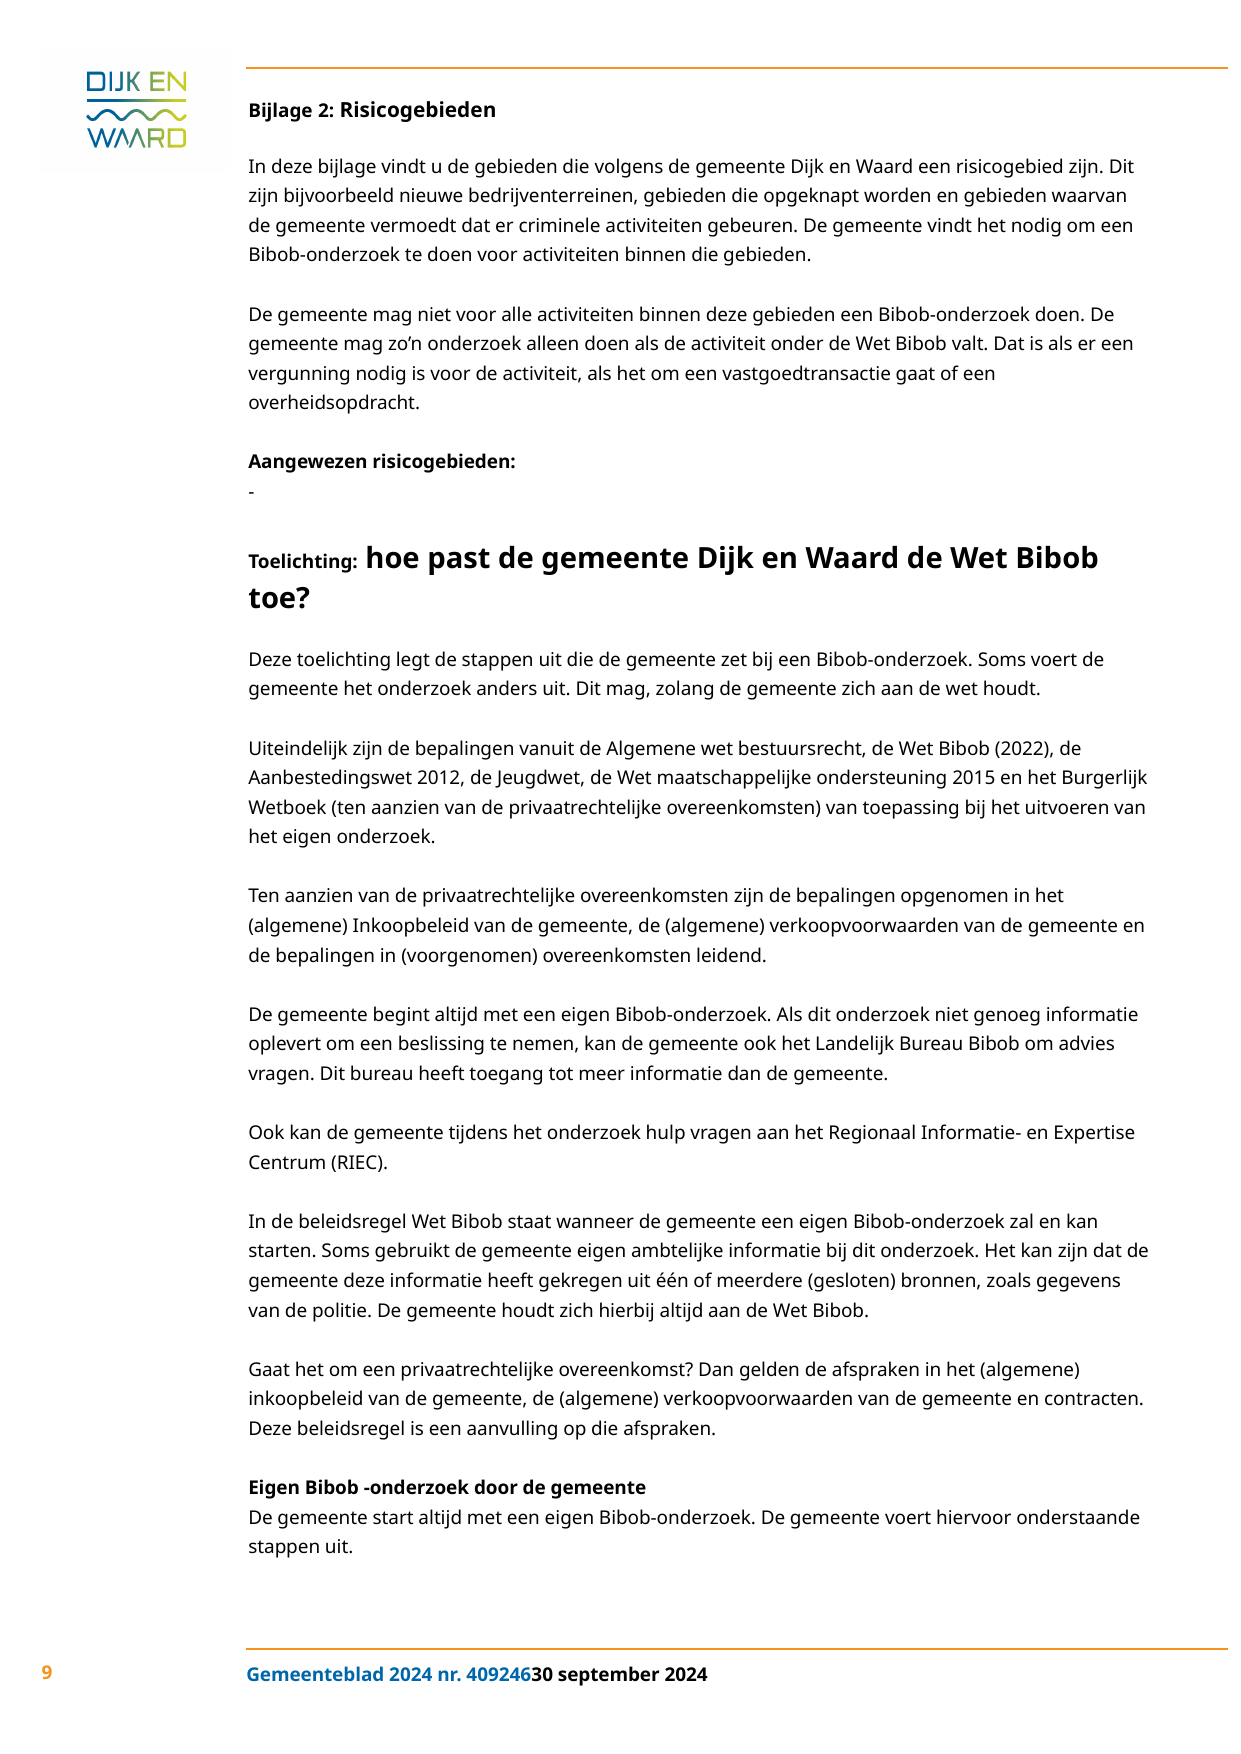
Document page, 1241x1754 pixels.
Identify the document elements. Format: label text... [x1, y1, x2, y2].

text Ten aanzien van de privaatrechtelijke overeenkomsten zijn de bepalingen opgenomen in het (algemene) Inkoopbeleid van de gemeente, de (algemene) verkoopvoorwaarden van de gemeente en de bepalingen in (voorgenomen) overeenkomsten leidend. [248, 883, 1152, 968]
picture [41, 47, 231, 172]
text Eigen Bibob -onderzoek door de gemeente [248, 1474, 1152, 1500]
text - [248, 478, 1152, 504]
text Uiteindelijk zijn de bepalingen vanuit de Algemene wet bestuursrecht, de Wet Bibob (2022), de Aanbestedingswet 2012, de Jeugdwet, de Wet maatschappelijke ondersteuning 2015 en het Burgerlijk Wetboek (ten aanzien van de privaatrechtelijke overeenkomsten) van toepassing bij het uitvoeren van het eigen onderzoek. [248, 735, 1152, 849]
text De gemeente start altijd met een eigen Bibob-onderzoek. De gemeente voert hiervoor onderstaande stappen uit. [248, 1504, 1152, 1559]
text De gemeente mag niet voor alle activiteiten binnen deze gebieden een Bibob-onderzoek doen. De gemeente mag zo’n onderzoek alleen doen als de activiteit onder de Wet Bibob valt. Dat is als er een vergunning nodig is voor de activiteit, als het om een vastgoedtransactie gaat of een overheidsopdracht. [248, 301, 1152, 415]
text Aangewezen risicogebieden: [248, 449, 1152, 474]
text Toelichting: hoe past de gemeente Dijk en Waard de Wet Bibob toe? [248, 537, 1152, 617]
text Bijlage 2: Risicogebieden [248, 95, 1152, 123]
text In deze bijlage vindt u de gebieden die volgens de gemeente Dijk en Waard een risicogebied zijn. Dit zijn bijvoorbeeld nieuwe bedrijventerreinen, gebieden die opgeknapt worden en gebieden waarvan de gemeente vermoedt dat er criminele activiteiten gebeuren. De gemeente vindt het nodig om een Bibob-onderzoek te doen voor activiteiten binnen die gebieden. [248, 153, 1152, 267]
text Ook kan de gemeente tijdens het onderzoek hulp vragen aan het Regionaal Informatie- en Expertise Centrum (RIEC). [248, 1119, 1152, 1175]
text De gemeente begint altijd met een eigen Bibob-onderzoek. Als dit onderzoek niet genoeg informatie oplevert om een beslissing te nemen, kan de gemeente ook het Landelijk Bureau Bibob om advies vragen. Dit bureau heeft toegang tot meer informatie dan de gemeente. [248, 1001, 1152, 1086]
text In de beleidsregel Wet Bibob staat wanneer de gemeente een eigen Bibob-onderzoek zal en kan starten. Soms gebruikt de gemeente eigen ambtelijke informatie bij dit onderzoek. Het kan zijn dat de gemeente deze informatie heeft gekregen uit één of meerdere (gesloten) bronnen, zoals gegevens van de politie. De gemeente houdt zich hierbij altijd aan de Wet Bibob. [248, 1208, 1152, 1323]
text Deze toelichting legt de stappen uit die de gemeente zet bij een Bibob-onderzoek. Soms voert de gemeente het onderzoek anders uit. Dit mag, zolang de gemeente zich aan de wet houdt. [248, 646, 1152, 701]
text Gaat het om een privaatrechtelijke overeenkomst? Dan gelden de afspraken in het (algemene) inkoopbeleid van de gemeente, de (algemene) verkoopvoorwaarden van de gemeente en contracten. Deze beleidsregel is een aanvulling op die afspraken. [248, 1356, 1152, 1441]
